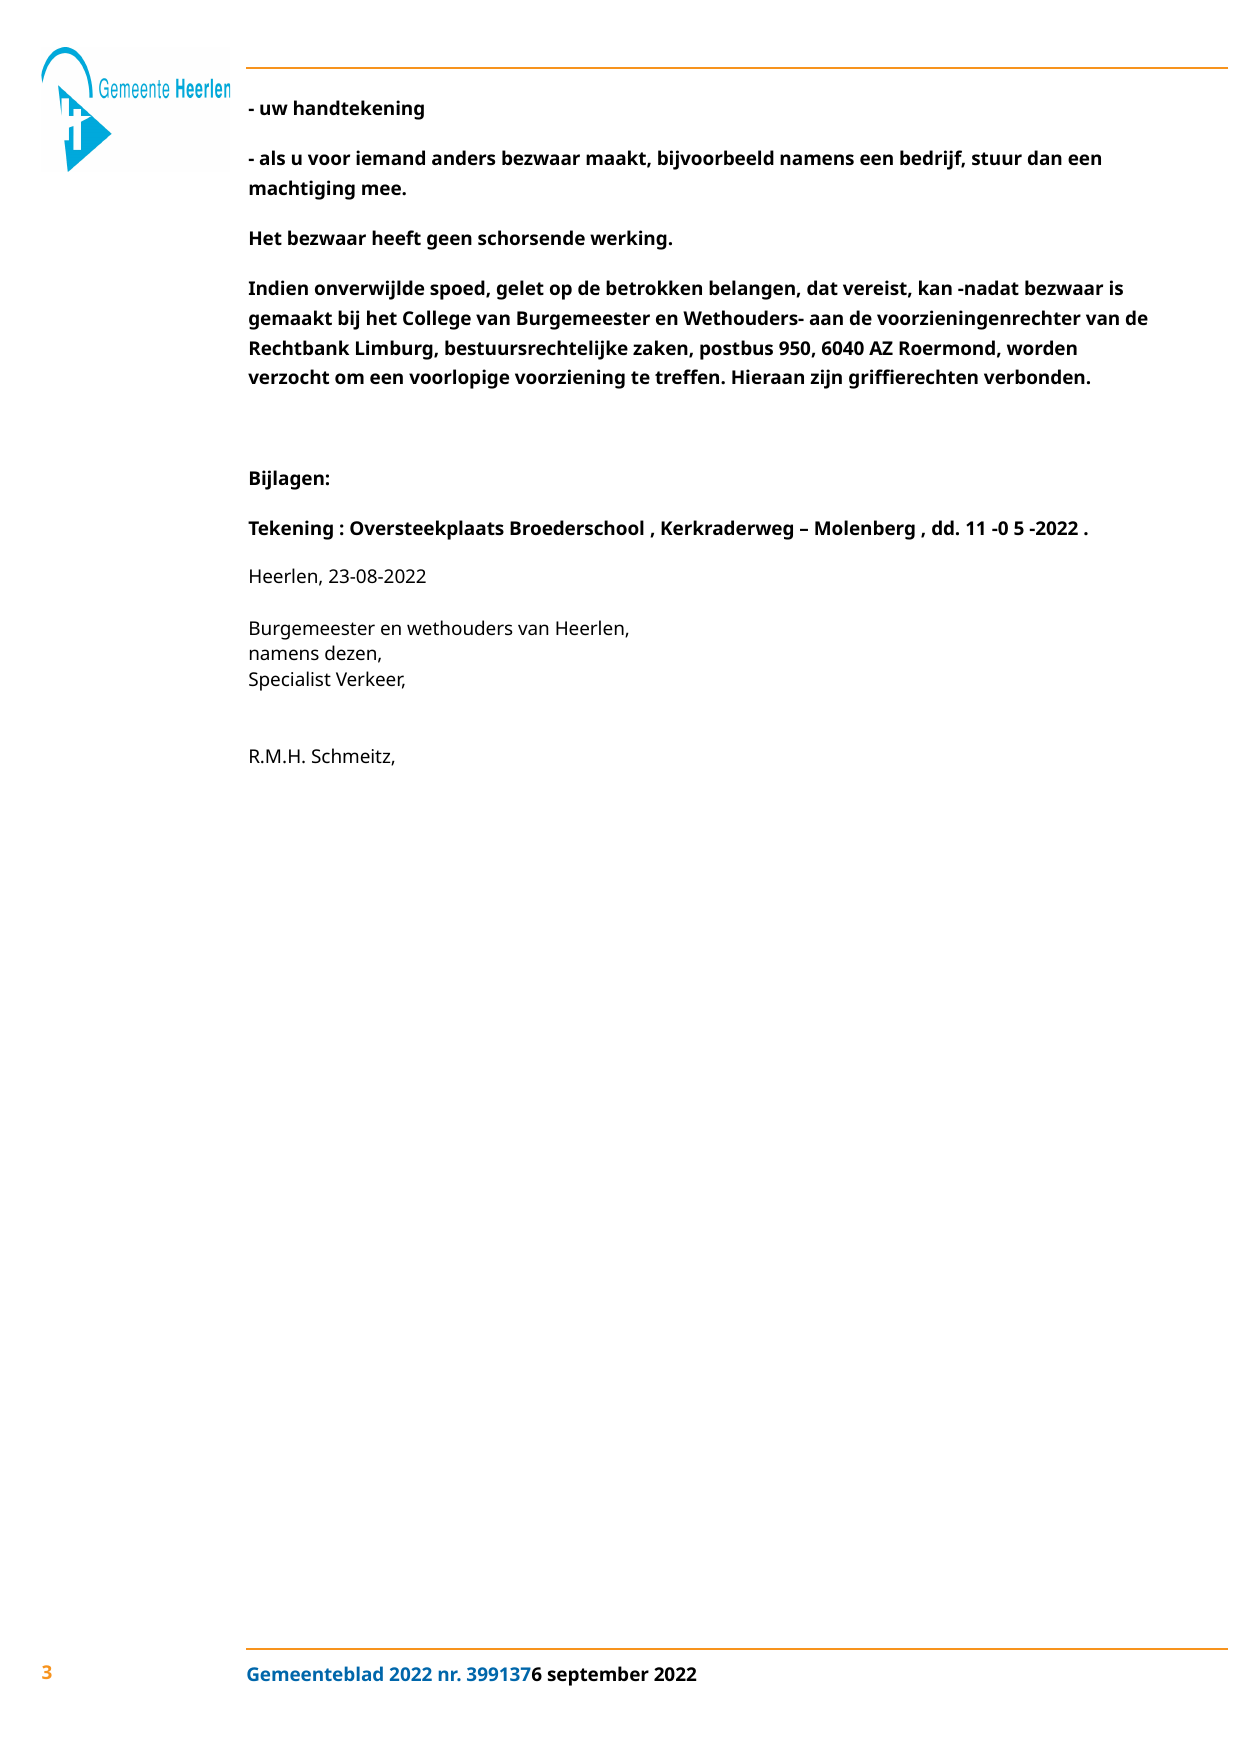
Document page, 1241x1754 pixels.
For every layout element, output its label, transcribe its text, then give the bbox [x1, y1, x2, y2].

text namens dezen, [248, 641, 1152, 666]
picture [41, 47, 59, 70]
text Bijlagen: [248, 465, 1152, 491]
text Burgemeester en wethouders van Heerlen, [248, 615, 1152, 641]
text Het bezwaar heeft geen schorsende werking. [248, 225, 1152, 251]
picture [41, 47, 231, 172]
text Specialist Verkeer, [248, 666, 1152, 692]
text Tekening : Oversteekplaats Broederschool , Kerkraderweg – Molenberg , dd. 11 -0 5 -2022 . [248, 516, 1152, 541]
text Indien onverwijlde spoed, gelet op de betrokken belangen, dat vereist, kan -nadat bezwaar is gemaakt bij het College van Burgemeester en Wethouders- aan de voorzieningenrechter van de Rechtbank Limburg, bestuursrechtelijke zaken, postbus 950, 6040 AZ Roermond, worden verzocht om een voorlopige voorziening te treffen. Hieraan zijn griffierechten verbonden. [248, 276, 1152, 390]
text Heerlen, 23-08-2022 [248, 563, 1152, 589]
text - als u voor iemand anders bezwaar maakt, bijvoorbeeld namens een bedrijf, stuur dan een machtiging mee. [248, 145, 1152, 201]
text - uw handtekening [248, 95, 1152, 121]
text R.M.H. Schmeitz, [248, 743, 1152, 769]
